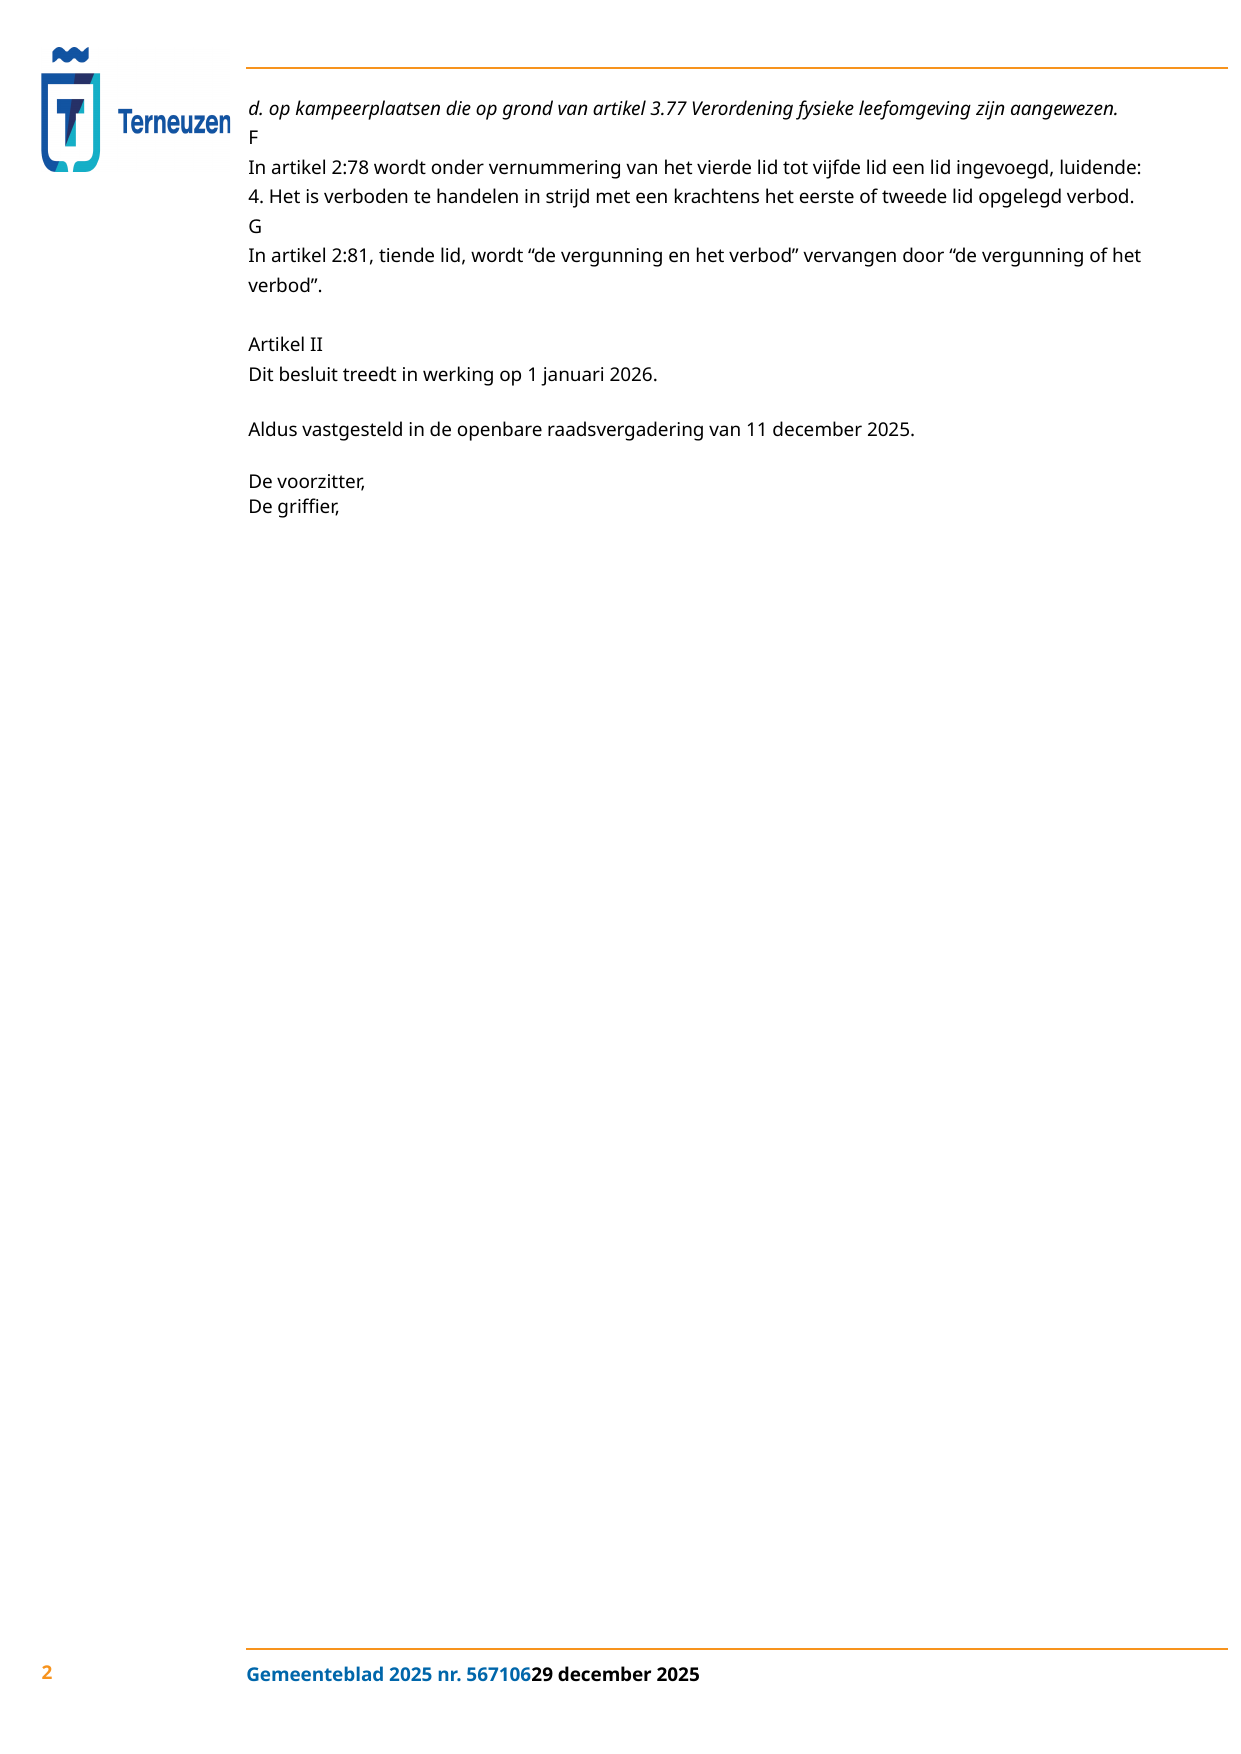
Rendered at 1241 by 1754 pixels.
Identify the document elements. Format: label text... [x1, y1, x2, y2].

text Artikel II [248, 331, 1152, 357]
text In artikel 2:78 wordt onder vernummering van het vierde lid tot vijfde lid een lid ingevoegd, luidende: [248, 154, 1152, 180]
text In artikel 2:81, tiende lid, wordt “de vergunning en het verbod” vervangen door “de vergunning of het verbod”. [248, 243, 1152, 298]
text G [248, 213, 1152, 239]
picture [41, 47, 231, 172]
text d. op kampeerplaatsen die op grond van artikel 3.77 Verordening fysieke leefomgeving zijn aangewezen. [248, 95, 1152, 121]
text De voorzitter, [248, 468, 1152, 493]
text F [248, 124, 1152, 150]
text Dit besluit treedt in werking op 1 januari 2026. [248, 361, 1152, 387]
text 4. Het is verboden te handelen in strijd met een krachtens het eerste of tweede lid opgelegd verbod. [248, 183, 1152, 209]
text Aldus vastgesteld in de openbare raadsvergadering van 11 december 2025. [248, 416, 1152, 442]
text De griffier, [248, 493, 1152, 519]
